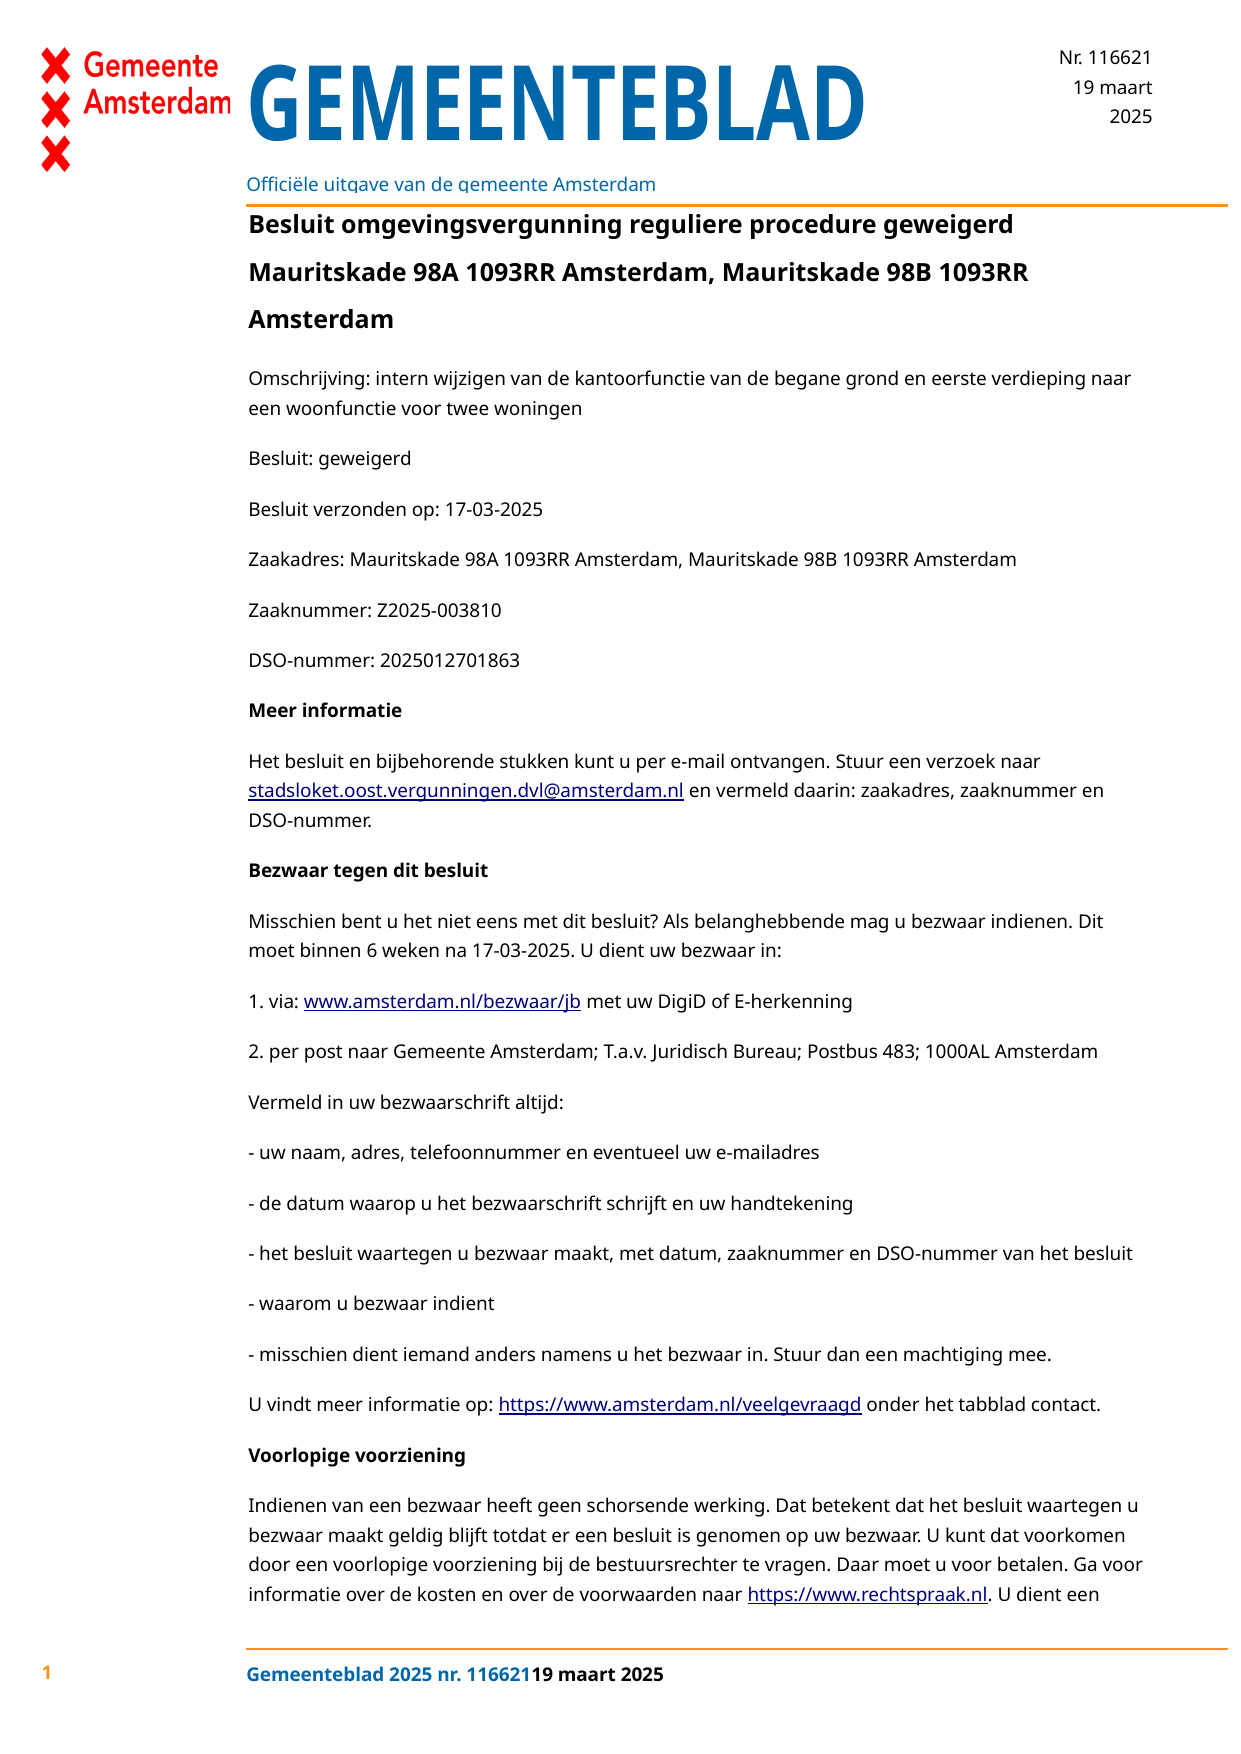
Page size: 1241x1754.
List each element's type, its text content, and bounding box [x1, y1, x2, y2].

text Besluit omgevingsvergunning reguliere procedure geweigerd Mauritskade 98A 1093RR Amsterdam, Mauritskade 98B 1093RR Amsterdam [248, 207, 1152, 336]
text Indienen van een bezwaar heeft geen schorsende werking. Dat betekent dat het besluit waartegen u bezwaar maakt geldig blijft totdat er een besluit is genomen op uw bezwaar. U kunt dat voorkomen door een voorlopige voorziening bij de bestuursrechter te vragen. Daar moet u voor betalen. Ga voor informatie over de kosten en over de voorwaarden naar https://www.rechtspraak.nl. U dient een [248, 1492, 1152, 1607]
text Besluit verzonden op: 17-03-2025 [248, 496, 1152, 522]
text U vindt meer informatie op: https://www.amsterdam.nl/veelgevraagd onder het tabblad contact. [248, 1391, 1152, 1417]
text - uw naam, adres, telefoonnummer en eventueel uw e-mailadres [248, 1139, 1152, 1165]
text - de datum waarop u het bezwaarschrift schrijft en uw handtekening [248, 1190, 1152, 1215]
text Meer informatie [248, 698, 1152, 723]
text - misschien dient iemand anders namens u het bezwaar in. Stuur dan een machtiging mee. [248, 1341, 1152, 1367]
text Omschrijving: intern wijzigen van de kantoorfunctie van de begane grond en eerste verdieping naar een woonfunctie voor twee woningen [248, 366, 1152, 421]
text - waarom u bezwaar indient [248, 1291, 1152, 1316]
text Besluit: geweigerd [248, 446, 1152, 471]
text Misschien bent u het niet eens met dit besluit? Als belanghebbende mag u bezwaar indienen. Dit moet binnen 6 weken na 17-03-2025. U dient uw bezwaar in: [248, 908, 1152, 963]
text DSO-nummer: 2025012701863 [248, 647, 1152, 673]
text 1. via: www.amsterdam.nl/bezwaar/jb met uw DigiD of E-herkenning [248, 988, 1152, 1014]
text - het besluit waartegen u bezwaar maakt, met datum, zaaknummer en DSO-nummer van het besluit [248, 1240, 1152, 1266]
text Het besluit en bijbehorende stukken kunt u per e-mail ontvangen. Stuur een verzoek naar stadsloket.oost.vergunningen.dvl@amsterdam.nl en vermeld daarin: zaakadres, zaaknummer en DSO-nummer. [248, 748, 1152, 833]
text Zaakadres: Mauritskade 98A 1093RR Amsterdam, Mauritskade 98B 1093RR Amsterdam [248, 546, 1152, 572]
text Vermeld in uw bezwaarschrift altijd: [248, 1089, 1152, 1114]
text Zaaknummer: Z2025-003810 [248, 597, 1152, 622]
picture [41, 47, 231, 172]
text 2. per post naar Gemeente Amsterdam; T.a.v. Juridisch Bureau; Postbus 483; 1000AL Amsterdam [248, 1038, 1152, 1064]
text Bezwaar tegen dit besluit [248, 858, 1152, 883]
text Voorlopige voorziening [248, 1442, 1152, 1467]
